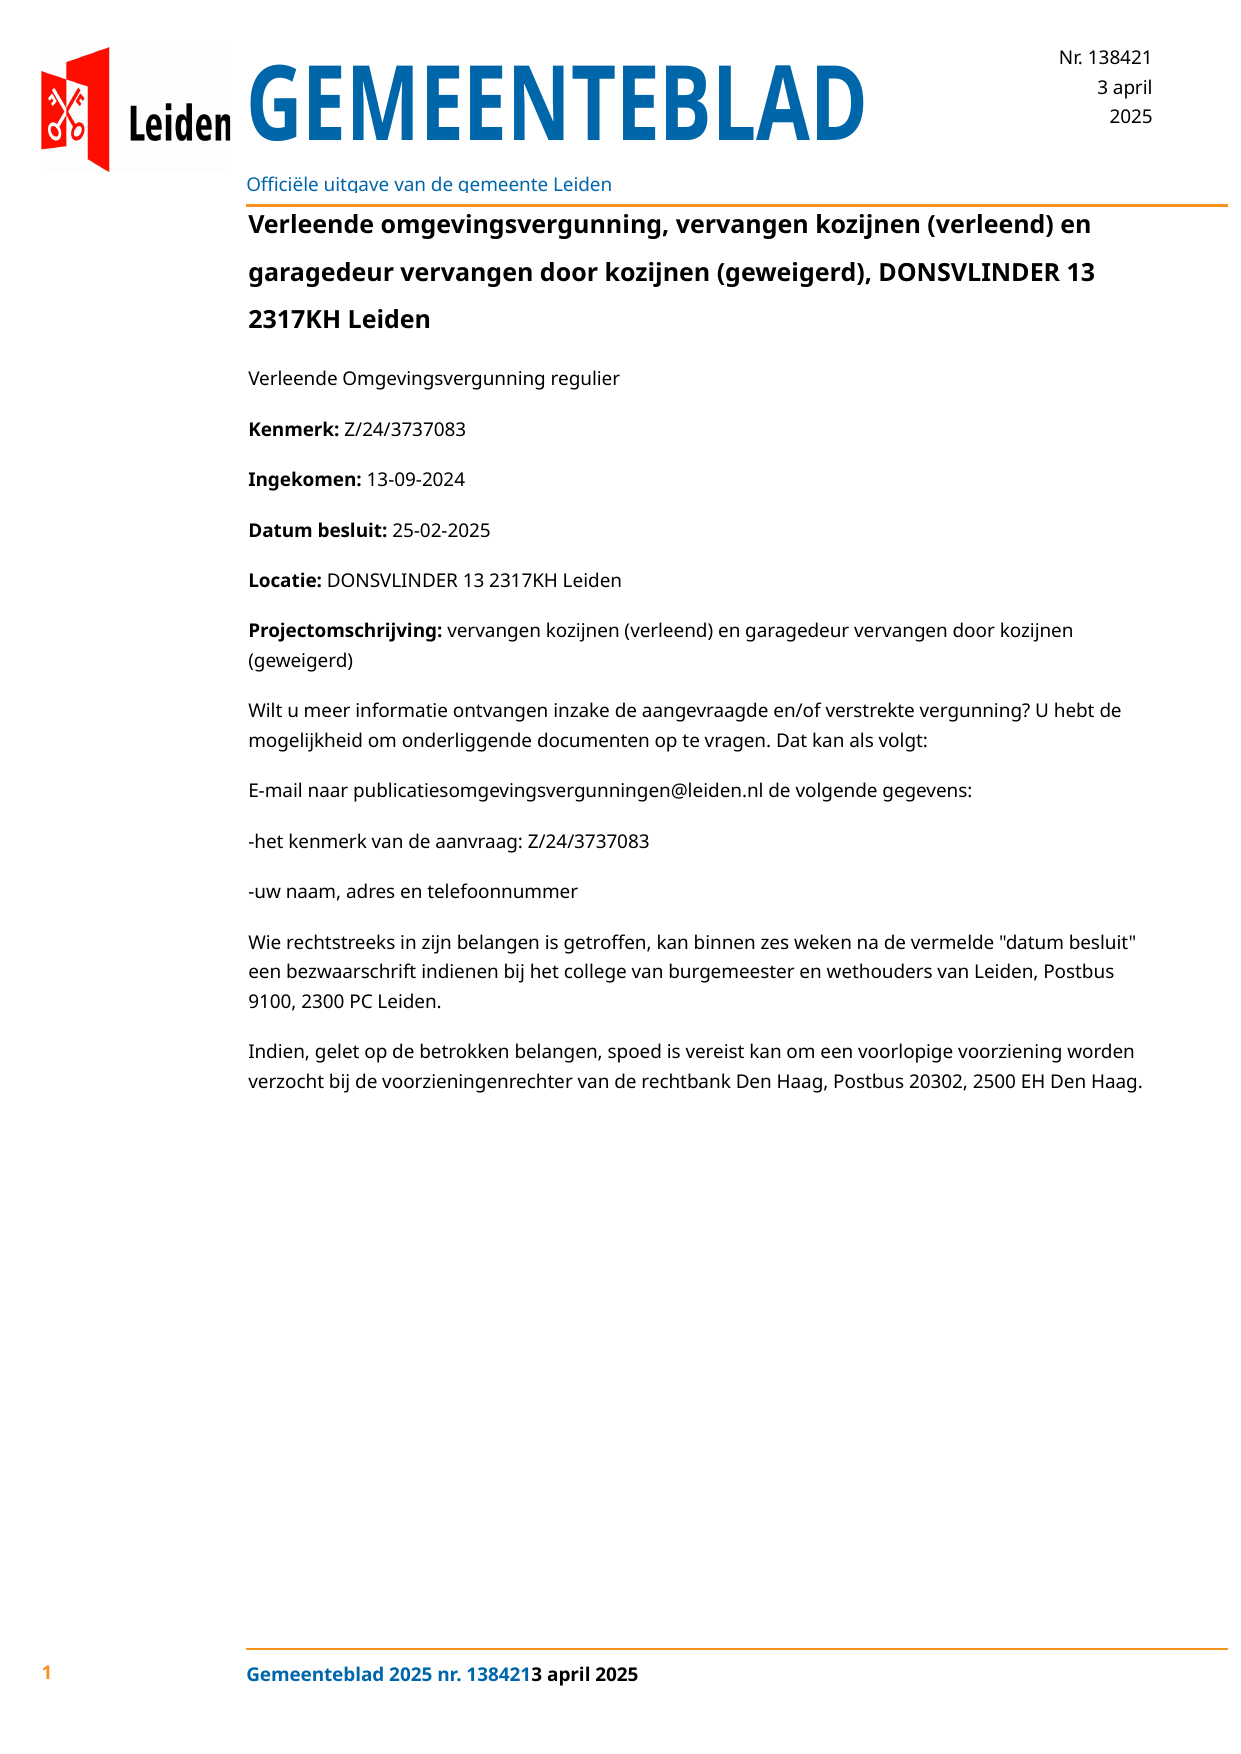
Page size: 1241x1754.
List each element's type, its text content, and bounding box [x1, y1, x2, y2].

text Projectomschrijving: vervangen kozijnen (verleend) en garagedeur vervangen door kozijnen (geweigerd) [248, 618, 1152, 673]
text -het kenmerk van de aanvraag: Z/24/3737083 [248, 828, 1152, 854]
text Kenmerk: Z/24/3737083 [248, 416, 1152, 442]
text Locatie: DONSVLINDER 13 2317KH Leiden [248, 567, 1152, 593]
text Wilt u meer informatie ontvangen inzake de aangevraagde en/of verstrekte vergunning? U hebt de mogelijkheid om onderliggende documenten op te vragen. Dat kan als volgt: [248, 698, 1152, 753]
text E-mail naar publicatiesomgevingsvergunningen@leiden.nl de volgende gegevens: [248, 778, 1152, 803]
text Indien, gelet op de betrokken belangen, spoed is vereist kan om een voorlopige voorziening worden verzocht bij de voorzieningenrechter van de rechtbank Den Haag, Postbus 20302, 2500 EH Den Haag. [248, 1038, 1152, 1094]
text -uw naam, adres en telefoonnummer [248, 878, 1152, 904]
text Verleende Omgevingsvergunning regulier [248, 366, 1152, 391]
text Datum besluit: 25-02-2025 [248, 517, 1152, 542]
picture [41, 47, 231, 172]
text Ingekomen: 13-09-2024 [248, 466, 1152, 492]
text Verleende omgevingsvergunning, vervangen kozijnen (verleend) en garagedeur vervangen door kozijnen (geweigerd), DONSVLINDER 13 2317KH Leiden [248, 207, 1152, 336]
text Wie rechtstreeks in zijn belangen is getroffen, kan binnen zes weken na de vermelde "datum besluit" een bezwaarschrift indienen bij het college van burgemeester en wethouders van Leiden, Postbus 9100, 2300 PC Leiden. [248, 929, 1152, 1014]
